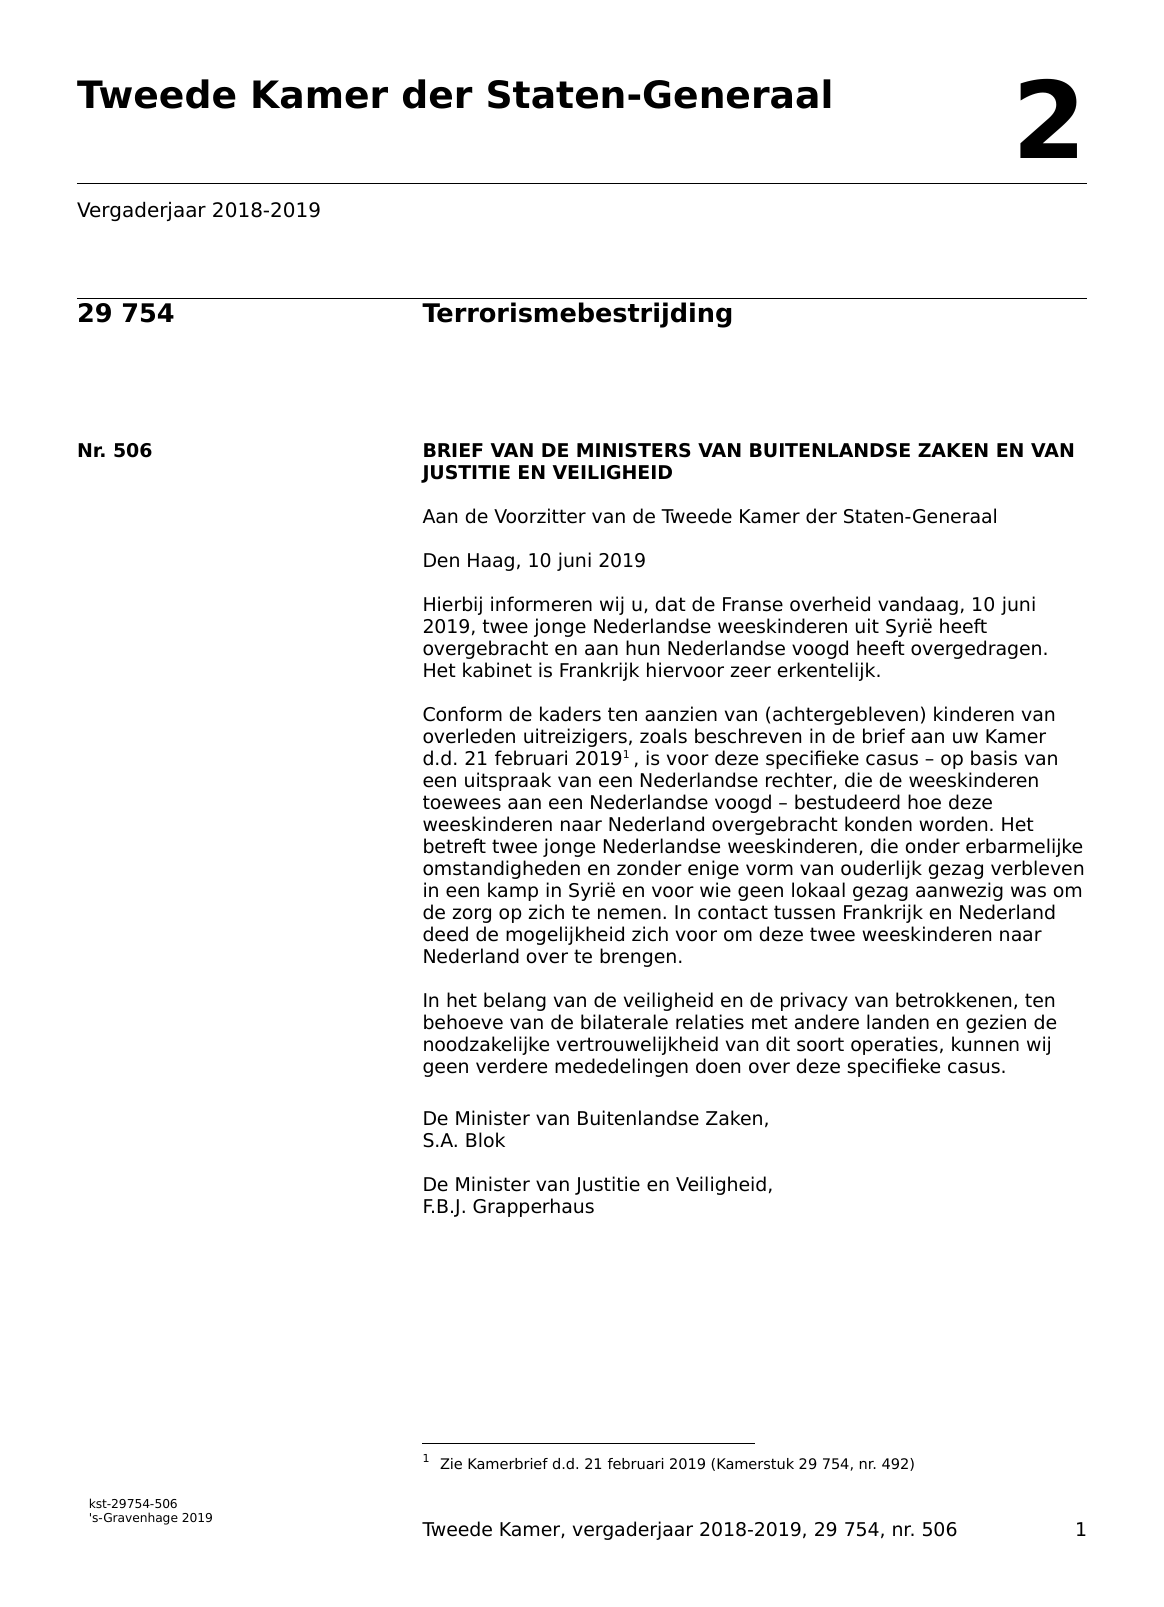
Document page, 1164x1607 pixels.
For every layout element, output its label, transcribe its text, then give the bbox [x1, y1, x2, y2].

table_header 2 [886, 59, 1087, 183]
text In het belang van de veiligheid en de privacy van betrokkenen, ten behoeve van de bilaterale relaties met andere landen en gezien de noodzakelijke vertrouwelijkheid van dit soort operaties, kunnen wij geen verdere mededelingen doen over deze specifieke casus. [422, 990, 1087, 1078]
text kst-29754-506 [88, 1497, 323, 1511]
text Conform de kaders ten aanzien van (achtergebleven) kinderen van overleden uitreizigers, zoals beschreven in de brief aan uw Kamer d.d. 21 februari 2019, is voor deze specifieke casus – op basis van een uitspraak van een Nederlandse rechter, die de weeskinderen toewees aan een Nederlandse voogd – bestudeerd hoe deze weeskinderen naar Nederland overgebracht konden worden. Het betreft twee jonge Nederlandse weeskinderen, die onder erbarmelijke omstandigheden en zonder enige vorm van ouderlijk gezag verbleven in een kamp in Syrië en voor wie geen lokaal gezag aanwezig was om de zorg op zich te nemen. In contact tussen Frankrijk en Nederland deed de mogelijkheid zich voor om deze twee weeskinderen naar Nederland over te brengen. [422, 704, 1087, 968]
text Aan de Voorzitter van de Tweede Kamer der Staten-Generaal [422, 506, 1087, 528]
text 's-Gravenhage 2019 [88, 1511, 323, 1525]
text Zie Kamerbrief d.d. 21 februari 2019 (Kamerstuk 29 754, nr. 492) [422, 1452, 1087, 1474]
table_header Tweede Kamer der Staten-Generaal [77, 59, 886, 183]
text Den Haag, 10 juni 2019 [422, 550, 1087, 572]
text De Minister van Justitie en Veiligheid, F.B.J. Grapperhaus [422, 1174, 1087, 1218]
text Hierbij informeren wij u, dat de Franse overheid vandaag, 10 juni 2019, twee jonge Nederlandse weeskinderen uit Syrië heeft overgebracht en aan hun Nederlandse voogd heeft overgedragen. Het kabinet is Frankrijk hiervoor zeer erkentelijk. [422, 594, 1087, 682]
subtitle 29 754 Terrorismebestrijding [77, 299, 1087, 329]
text De Minister van Buitenlandse Zaken, S.A. Blok [422, 1108, 1087, 1152]
table_cell Vergaderjaar 2018-2019 [77, 184, 1087, 298]
subtitle Nr. 506 BRIEF VAN DE MINISTERS VAN BUITENLANDSE ZAKEN EN VAN JUSTITIE EN VEILIGHEID [77, 440, 1087, 484]
